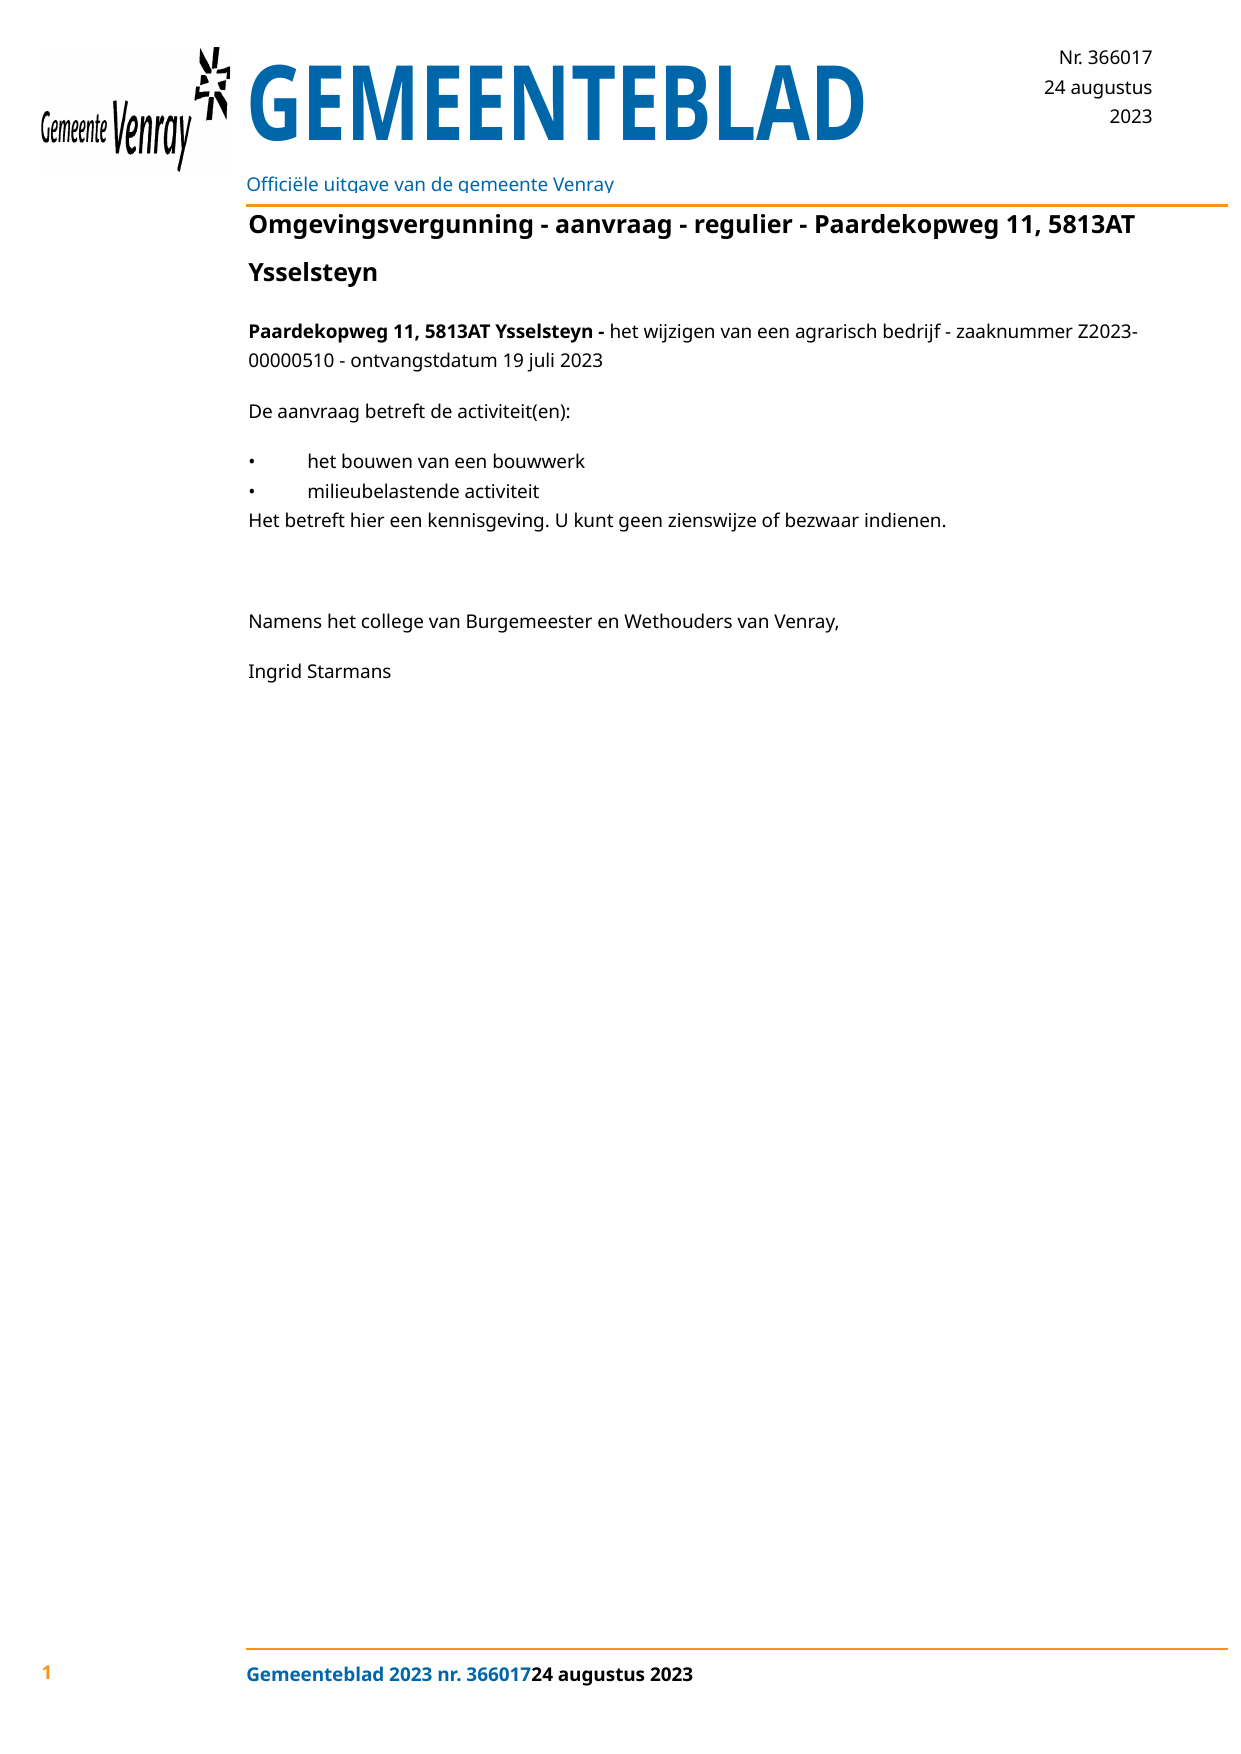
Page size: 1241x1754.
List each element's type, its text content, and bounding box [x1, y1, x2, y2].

text Omgevingsvergunning - aanvraag - regulier - Paardekopweg 11, 5813AT Ysselsteyn [248, 207, 1152, 288]
text Het betreft hier een kennisgeving. U kunt geen zienswijze of bezwaar indienen. [248, 507, 1152, 533]
list milieubelastende activiteit [248, 478, 1152, 504]
text Ingrid Starmans [248, 659, 1152, 684]
picture [41, 47, 231, 172]
list het bouwen van een bouwwerk [248, 448, 1152, 474]
text Namens het college van Burgemeester en Wethouders van Venray, [248, 608, 1152, 634]
text Paardekopweg 11, 5813AT Ysselsteyn - het wijzigen van een agrarisch bedrijf - zaaknummer Z2023-00000510 - ontvangstdatum 19 juli 2023 [248, 318, 1152, 373]
text De aanvraag betreft de activiteit(en): [248, 398, 1152, 424]
